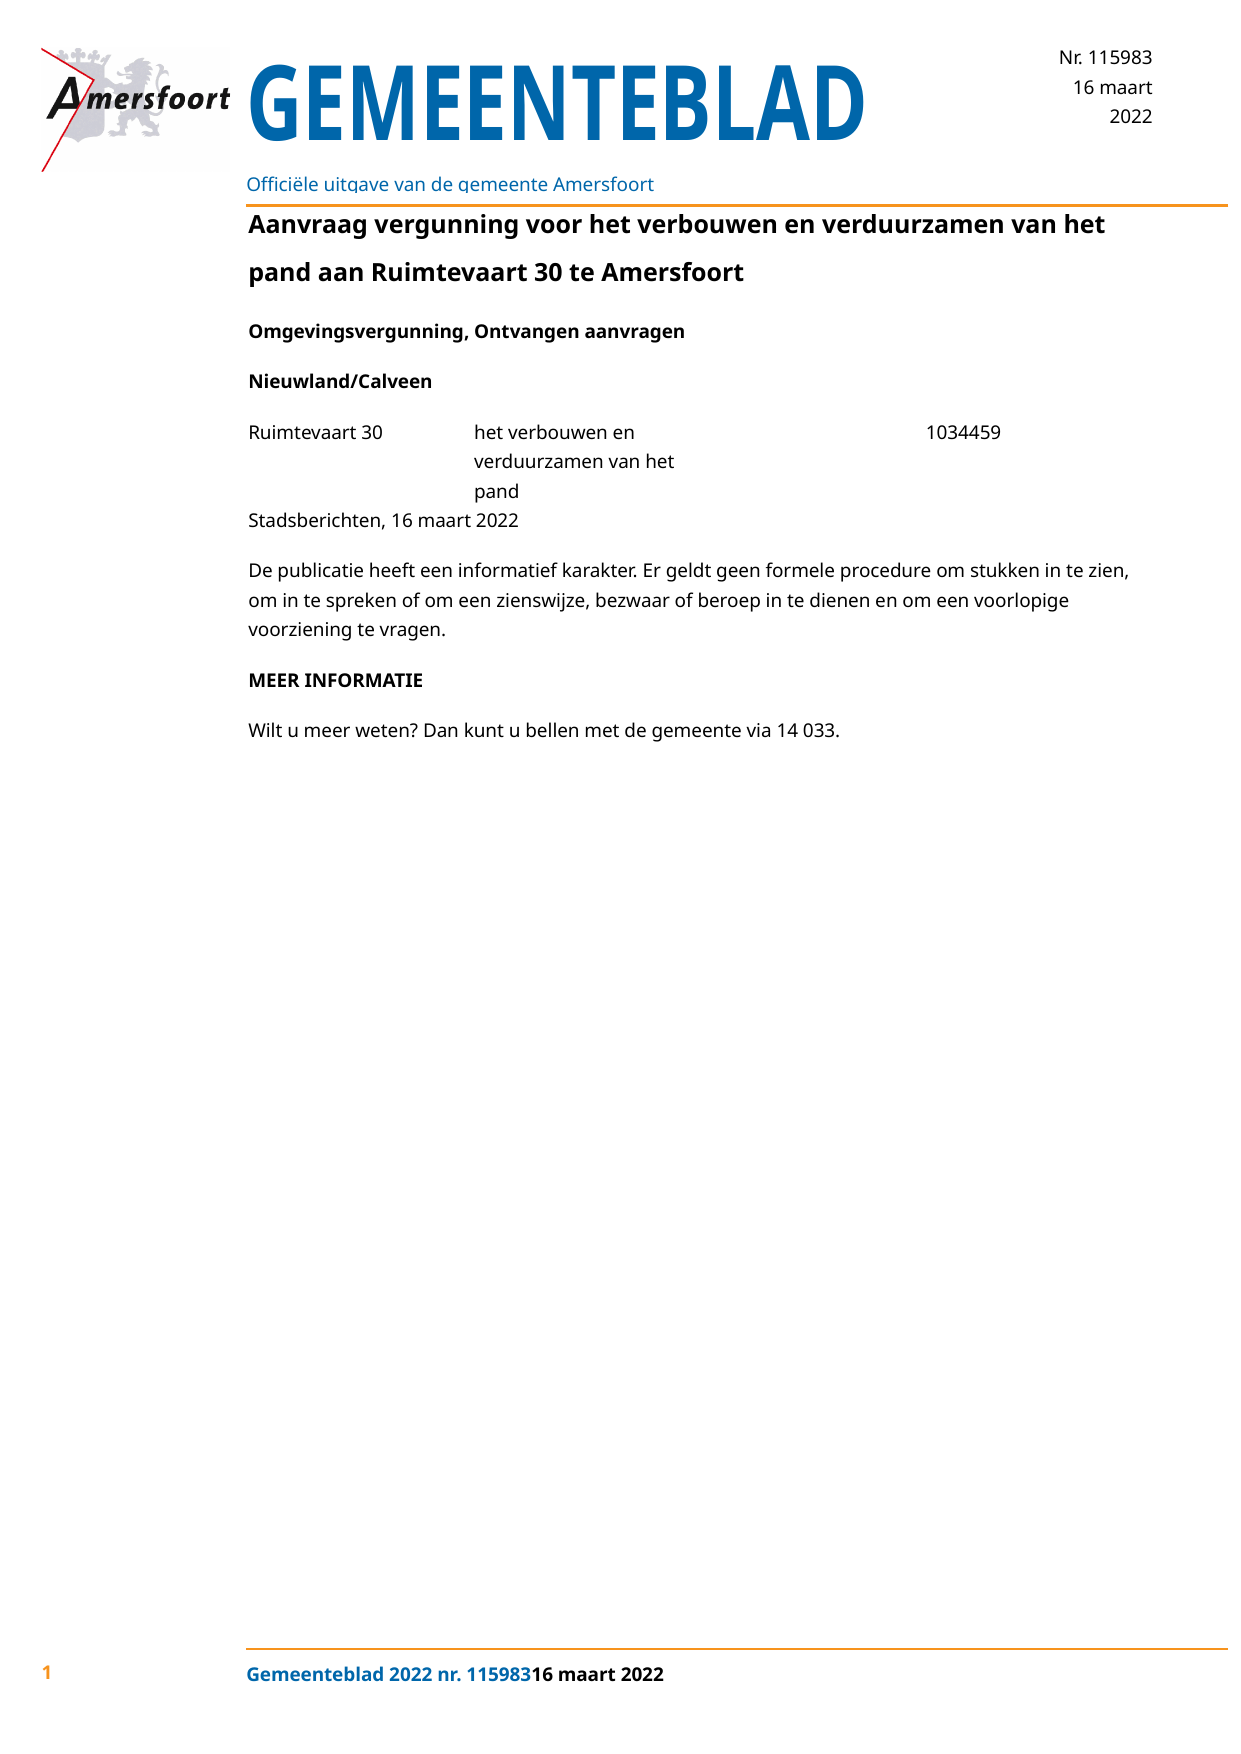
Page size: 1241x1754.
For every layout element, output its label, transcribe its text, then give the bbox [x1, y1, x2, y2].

text Nieuwland/Calveen [248, 368, 1152, 394]
table_header Ruimtevaart 30 [248, 419, 474, 504]
text Aanvraag vergunning voor het verbouwen en verduurzamen van het pand aan Ruimtevaart 30 te Amersfoort [248, 207, 1152, 288]
text Wilt u meer weten? Dan kunt u bellen met de gemeente via 14 033. [248, 717, 1152, 743]
table_header het verbouwen en verduurzamen van het pand [474, 419, 700, 504]
text De publicatie heeft een informatief karakter. Er geldt geen formele procedure om stukken in te zien, om in te spreken of om een zienswijze, bezwaar of beroep in te dienen en om een voorlopige voorziening te vragen. [248, 557, 1152, 642]
picture [41, 47, 231, 172]
text MEER INFORMATIE [248, 667, 1152, 693]
text Omgevingsvergunning, Ontvangen aanvragen [248, 318, 1152, 344]
table_header [700, 419, 926, 504]
table_header 1034459 [926, 419, 1152, 504]
text Stadsberichten, 16 maart 2022 [248, 507, 1152, 533]
